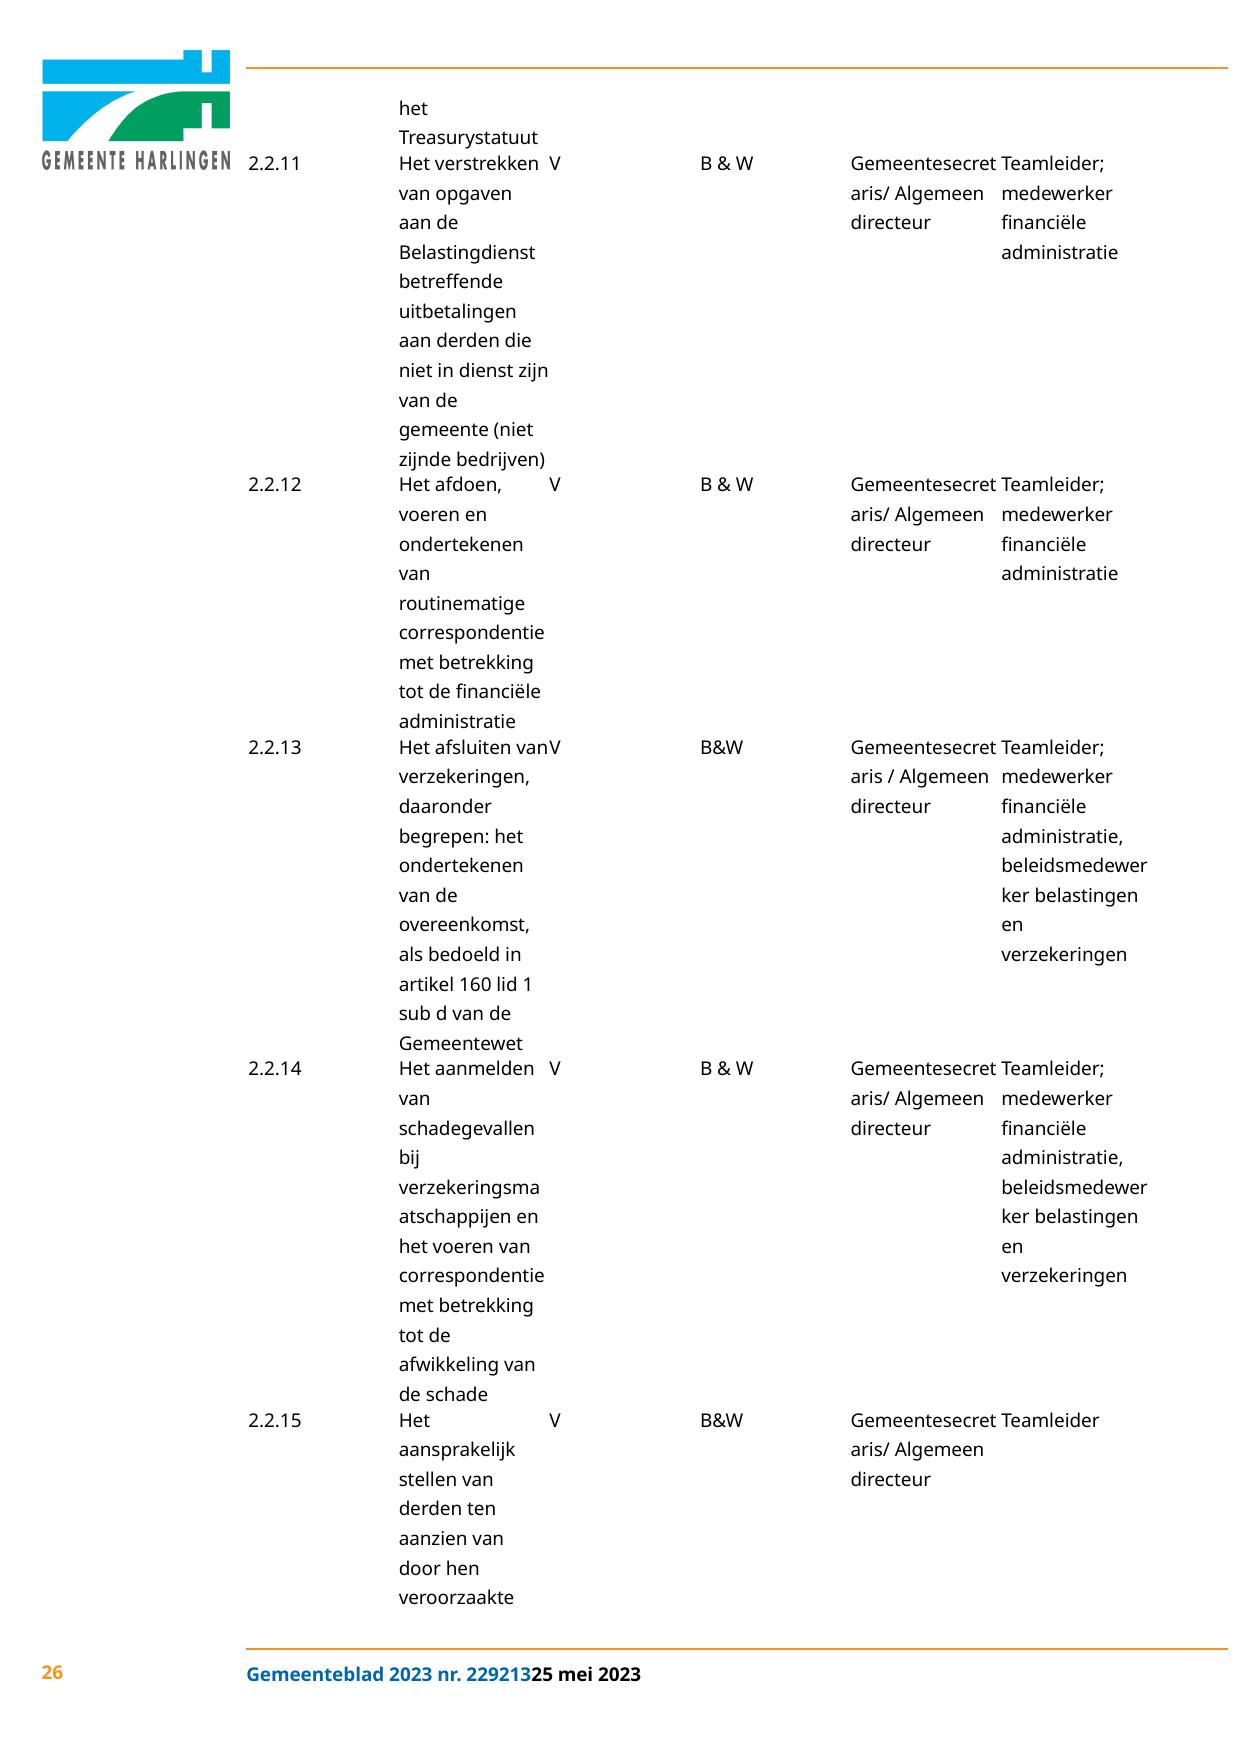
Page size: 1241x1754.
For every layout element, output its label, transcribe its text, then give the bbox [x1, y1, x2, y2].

table_cell Gemeentesecretaris/ Algemeen directeur [850, 1056, 1001, 1407]
table_cell V [549, 734, 700, 1056]
table_cell [700, 95, 850, 150]
table_cell Het afsluiten van verzekeringen, daaronder begrepen: het ondertekenen van de overeenkomst, als bedoeld in artikel 160 lid 1 sub d van de Gemeentewet [399, 734, 549, 1056]
table_cell 2.2.15 [248, 1407, 398, 1610]
table_cell B & W [700, 150, 850, 472]
table_cell 2.2.12 [248, 472, 398, 734]
table_cell B&W [700, 734, 850, 1056]
table_cell Teamleider; medewerker financiële administratie, beleidsmedewerker belastingen en verzekeringen [1001, 734, 1152, 1056]
table_cell [248, 95, 398, 150]
table_cell V [549, 1407, 700, 1610]
picture [41, 47, 231, 172]
table_cell V [549, 1056, 700, 1407]
table_cell Teamleider; medewerker financiële administratie, beleidsmedewerker belastingen en verzekeringen [1001, 1056, 1152, 1407]
table_cell [549, 95, 700, 150]
table_cell B&W [700, 1407, 850, 1610]
table_cell 2.2.11 [248, 150, 398, 472]
table_cell V [549, 150, 700, 472]
table_cell Teamleider; medewerker financiële administratie [1001, 150, 1152, 472]
table_cell Teamleider [1001, 1407, 1152, 1610]
table_cell V [549, 472, 700, 734]
table_cell Teamleider; medewerker financiële administratie [1001, 472, 1152, 734]
table_cell het Treasurystatuut [399, 95, 549, 150]
table_cell [1001, 95, 1152, 150]
table_cell Het aanmelden van schadegevallen bij verzekeringsmaatschappijen en het voeren van correspondentie met betrekking tot de afwikkeling van de schade [399, 1056, 549, 1407]
table_cell Gemeentesecretaris/ Algemeen directeur [850, 150, 1001, 472]
table_cell 2.2.13 [248, 734, 398, 1056]
table_cell B & W [700, 472, 850, 734]
table_cell Gemeentesecretaris / Algemeen directeur [850, 734, 1001, 1056]
table_cell B & W [700, 1056, 850, 1407]
table_cell Gemeentesecretaris/ Algemeen directeur [850, 472, 1001, 734]
table_cell Gemeentesecretaris/ Algemeen directeur [850, 1407, 1001, 1610]
table_cell Het aansprakelijk stellen van derden ten aanzien van door hen veroorzaakte [399, 1407, 549, 1610]
table_cell Het afdoen, voeren en ondertekenen van routinematige correspondentie met betrekking tot de financiële administratie [399, 472, 549, 734]
table_cell 2.2.14 [248, 1056, 398, 1407]
table_cell [850, 95, 1001, 150]
table_cell Het verstrekken van opgaven aan de Belastingdienst betreffende uitbetalingen aan derden die niet in dienst zijn van de gemeente (niet zijnde bedrijven) [399, 150, 549, 472]
